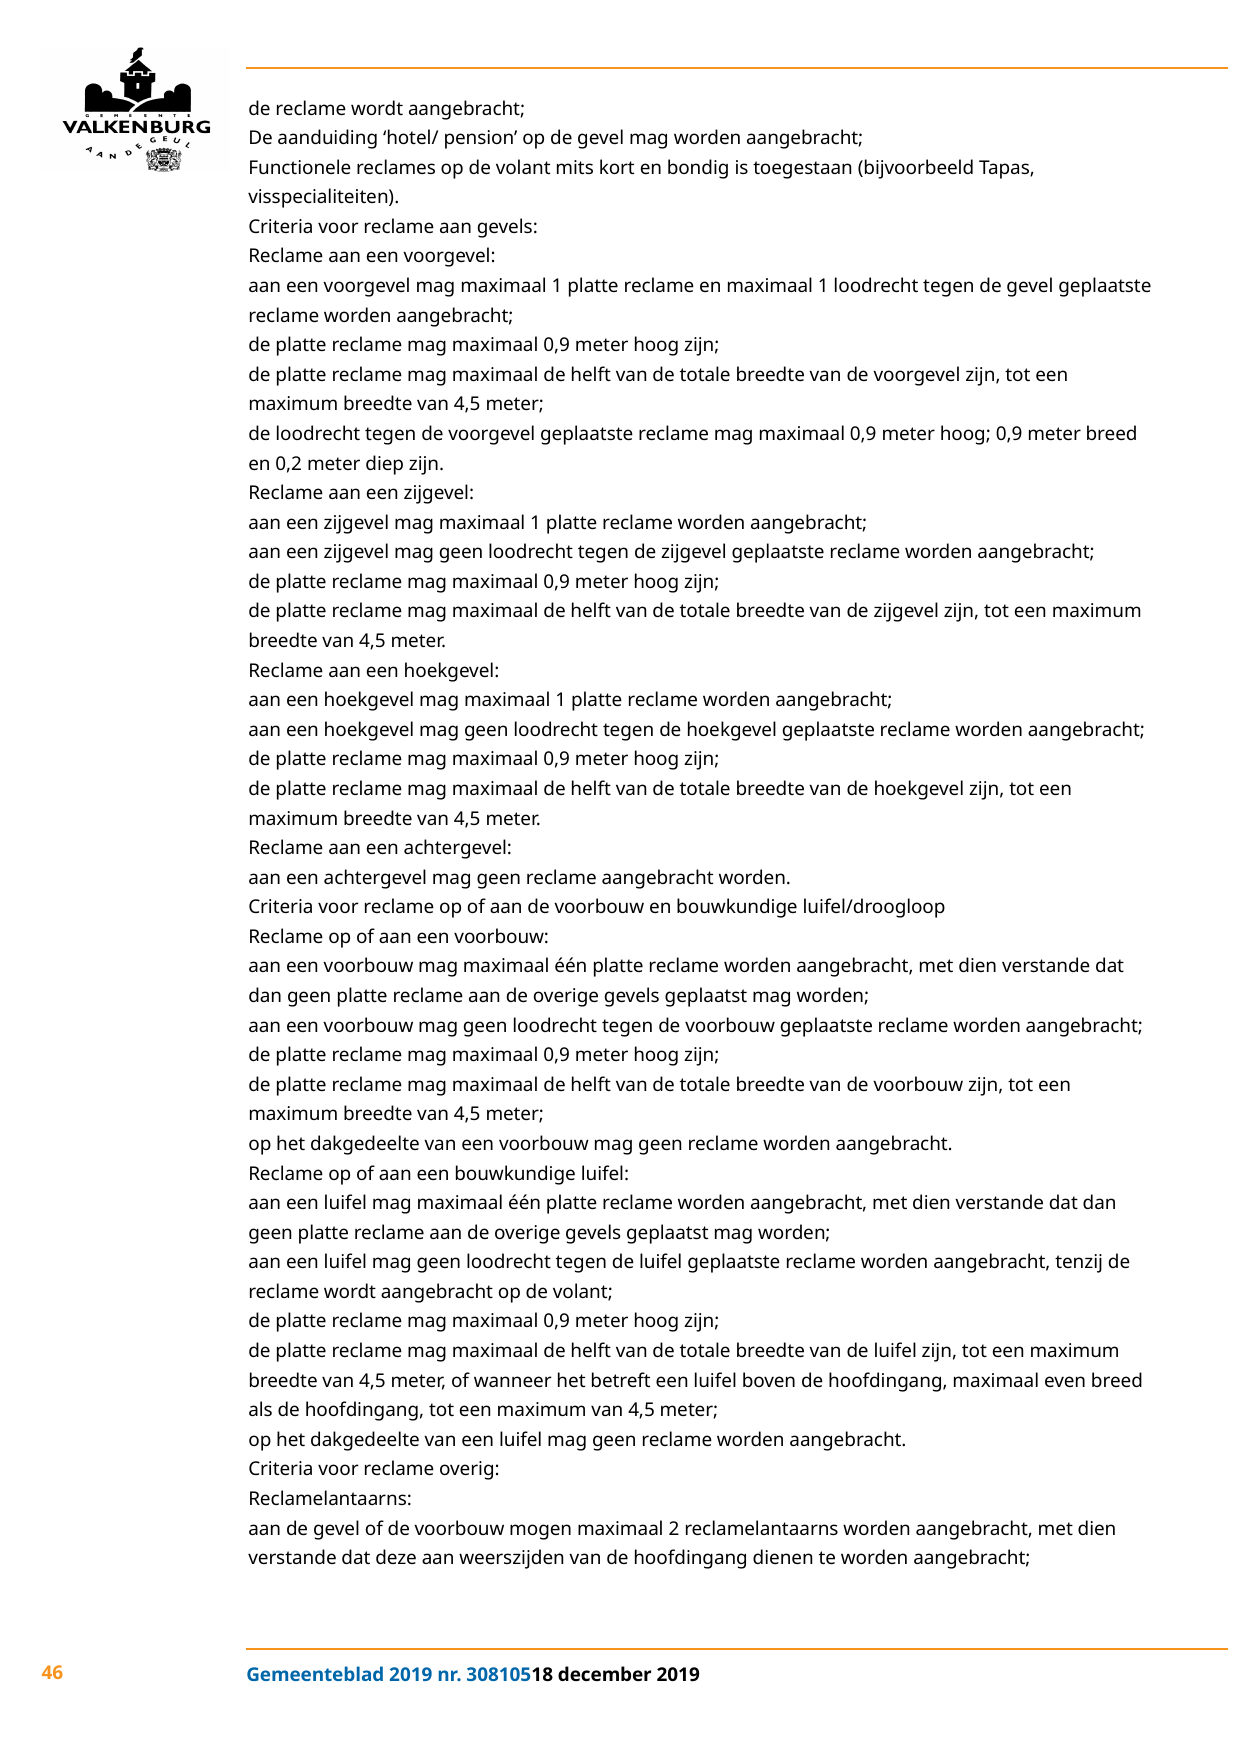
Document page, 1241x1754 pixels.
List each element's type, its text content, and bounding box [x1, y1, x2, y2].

text aan een zijgevel mag geen loodrecht tegen de zijgevel geplaatste reclame worden aangebracht; [248, 538, 1152, 564]
text aan een achtergevel mag geen reclame aangebracht worden. [248, 864, 1152, 890]
text Reclame op of aan een voorbouw: [248, 923, 1152, 949]
text Reclame aan een zijgevel: [248, 479, 1152, 505]
text aan de gevel of de voorbouw mogen maximaal 2 reclamelantaarns worden aangebracht, met dien verstande dat deze aan weerszijden van de hoofdingang dienen te worden aangebracht; [248, 1515, 1152, 1570]
text op het dakgedeelte van een voorbouw mag geen reclame worden aangebracht. [248, 1130, 1152, 1156]
text aan een hoekgevel mag maximaal 1 platte reclame worden aangebracht; [248, 686, 1152, 712]
text Criteria voor reclame aan gevels: [248, 213, 1152, 239]
text de platte reclame mag maximaal 0,9 meter hoog zijn; [248, 331, 1152, 357]
text Reclamelantaarns: [248, 1485, 1152, 1511]
text Reclame aan een hoekgevel: [248, 657, 1152, 683]
text Reclame op of aan een bouwkundige luifel: [248, 1160, 1152, 1186]
text aan een voorbouw mag geen loodrecht tegen de voorbouw geplaatste reclame worden aangebracht; [248, 1012, 1152, 1038]
text de platte reclame mag maximaal de helft van de totale breedte van de zijgevel zijn, tot een maximum breedte van 4,5 meter. [248, 598, 1152, 653]
text de platte reclame mag maximaal 0,9 meter hoog zijn; [248, 1308, 1152, 1333]
text op het dakgedeelte van een luifel mag geen reclame worden aangebracht. [248, 1426, 1152, 1452]
text aan een luifel mag geen loodrecht tegen de luifel geplaatste reclame worden aangebracht, tenzij de reclame wordt aangebracht op de volant; [248, 1248, 1152, 1304]
text de platte reclame mag maximaal de helft van de totale breedte van de voorgevel zijn, tot een maximum breedte van 4,5 meter; [248, 361, 1152, 416]
text Reclame aan een voorgevel: [248, 243, 1152, 268]
text De aanduiding ‘hotel/ pension’ op de gevel mag worden aangebracht; [248, 124, 1152, 150]
picture [41, 47, 231, 172]
text Reclame aan een achtergevel: [248, 834, 1152, 860]
text aan een luifel mag maximaal één platte reclame worden aangebracht, met dien verstande dat dan geen platte reclame aan de overige gevels geplaatst mag worden; [248, 1189, 1152, 1245]
text de platte reclame mag maximaal 0,9 meter hoog zijn; [248, 568, 1152, 594]
text de platte reclame mag maximaal 0,9 meter hoog zijn; [248, 746, 1152, 771]
text Criteria voor reclame overig: [248, 1456, 1152, 1481]
text de platte reclame mag maximaal de helft van de totale breedte van de voorbouw zijn, tot een maximum breedte van 4,5 meter; [248, 1071, 1152, 1126]
text aan een hoekgevel mag geen loodrecht tegen de hoekgevel geplaatste reclame worden aangebracht; [248, 716, 1152, 742]
text Criteria voor reclame op of aan de voorbouw en bouwkundige luifel/droogloop [248, 893, 1152, 919]
text aan een voorbouw mag maximaal één platte reclame worden aangebracht, met dien verstande dat dan geen platte reclame aan de overige gevels geplaatst mag worden; [248, 953, 1152, 1008]
text de platte reclame mag maximaal 0,9 meter hoog zijn; [248, 1041, 1152, 1067]
text de platte reclame mag maximaal de helft van de totale breedte van de luifel zijn, tot een maximum breedte van 4,5 meter, of wanneer het betreft een luifel boven de hoofdingang, maximaal even breed als de hoofdingang, tot een maximum van 4,5 meter; [248, 1337, 1152, 1422]
text de platte reclame mag maximaal de helft van de totale breedte van de hoekgevel zijn, tot een maximum breedte van 4,5 meter. [248, 775, 1152, 831]
text Functionele reclames op de volant mits kort en bondig is toegestaan (bijvoorbeeld Tapas, visspecialiteiten). [248, 154, 1152, 209]
text aan een voorgevel mag maximaal 1 platte reclame en maximaal 1 loodrecht tegen de gevel geplaatste reclame worden aangebracht; [248, 272, 1152, 328]
text aan een zijgevel mag maximaal 1 platte reclame worden aangebracht; [248, 509, 1152, 535]
text de loodrecht tegen de voorgevel geplaatste reclame mag maximaal 0,9 meter hoog; 0,9 meter breed en 0,2 meter diep zijn. [248, 420, 1152, 476]
text de reclame wordt aangebracht; [248, 95, 1152, 121]
